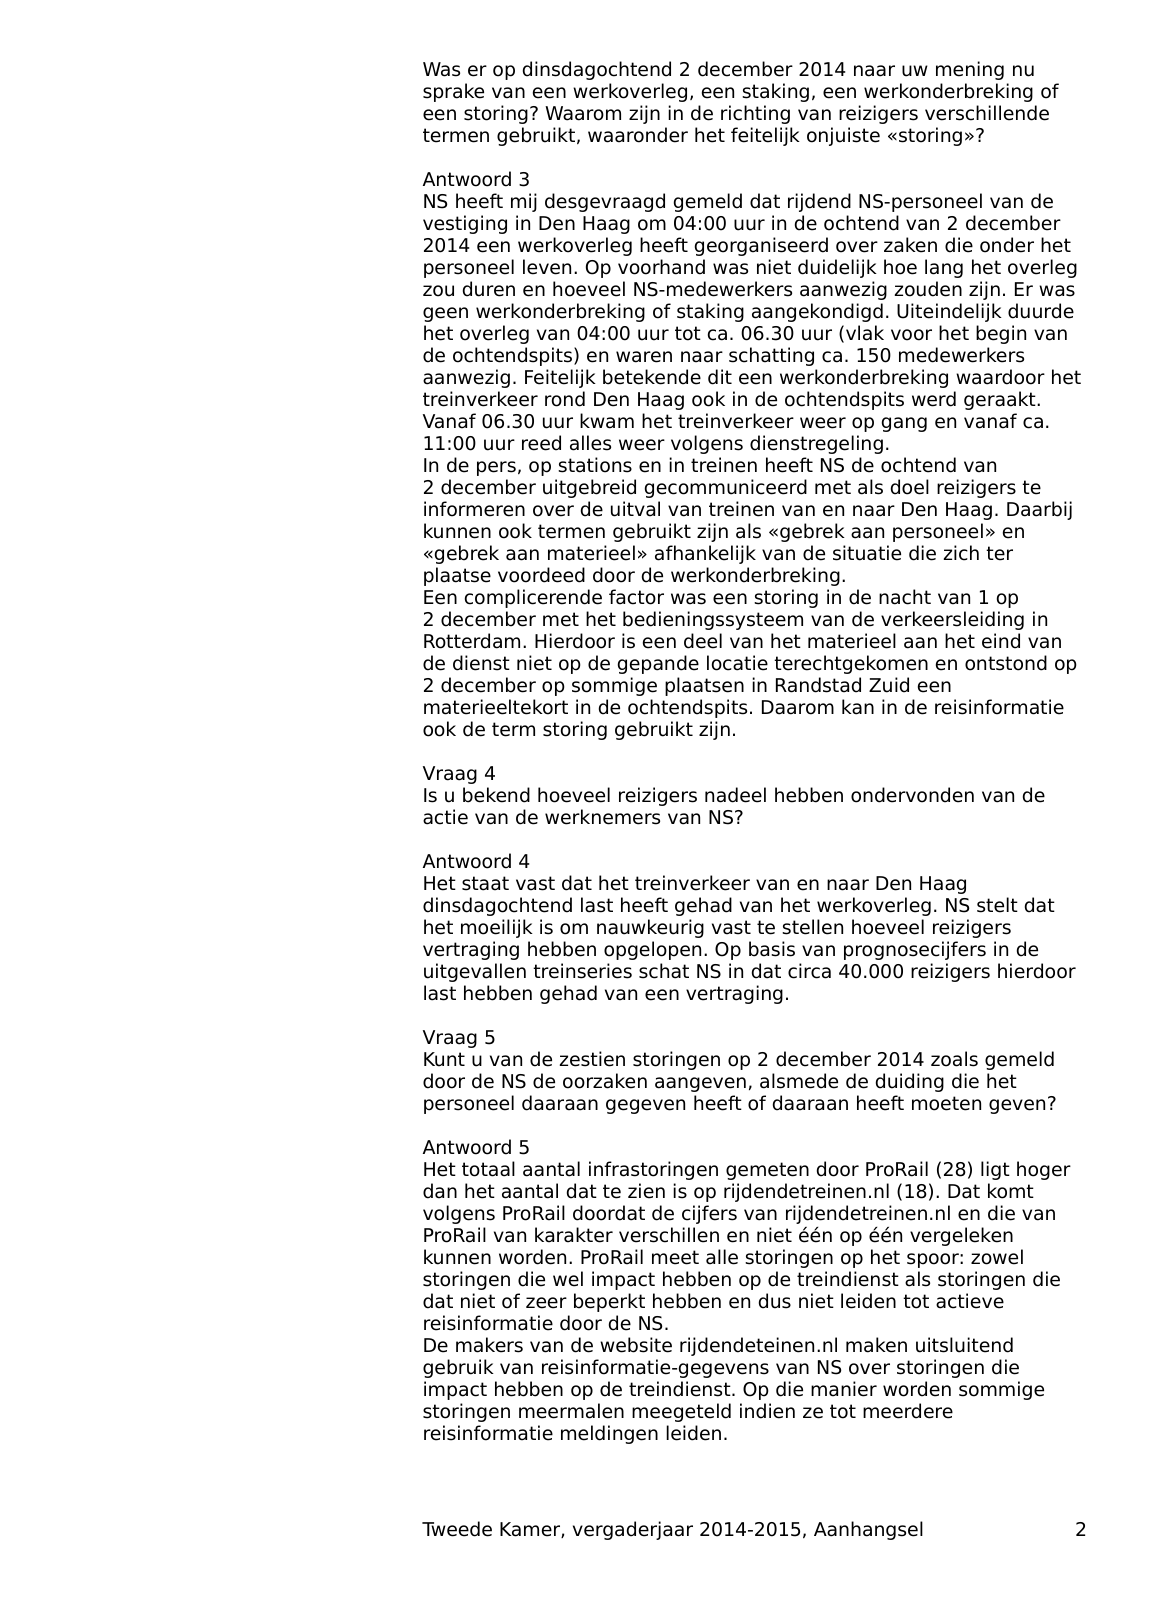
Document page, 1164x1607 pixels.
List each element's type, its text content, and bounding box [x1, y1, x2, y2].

text Antwoord 5 [422, 1137, 1087, 1159]
text Een complicerende factor was een storing in de nacht van 1 op 2 december met het bedieningssysteem van de verkeersleiding in Rotterdam. Hierdoor is een deel van het materieel aan het eind van de dienst niet op de gepande locatie terechtgekomen en ontstond op 2 december op sommige plaatsen in Randstad Zuid een materieeltekort in de ochtendspits. Daarom kan in de reisinformatie ook de term storing gebruikt zijn. [422, 587, 1087, 741]
text De makers van de website rijdendeteinen.nl maken uitsluitend gebruik van reisinformatie-gegevens van NS over storingen die impact hebben op de treindienst. Op die manier worden sommige storingen meermalen meegeteld indien ze tot meerdere reisinformatie meldingen leiden. [422, 1335, 1087, 1445]
text Was er op dinsdagochtend 2 december 2014 naar uw mening nu sprake van een werkoverleg, een staking, een werkonderbreking of een storing? Waarom zijn in de richting van reizigers verschillende termen gebruikt, waaronder het feitelijk onjuiste «storing»? [422, 59, 1087, 147]
text Antwoord 4 [422, 851, 1087, 873]
text NS heeft mij desgevraagd gemeld dat rijdend NS-personeel van de vestiging in Den Haag om 04:00 uur in de ochtend van 2 december 2014 een werkoverleg heeft georganiseerd over zaken die onder het personeel leven. Op voorhand was niet duidelijk hoe lang het overleg zou duren en hoeveel NS-medewerkers aanwezig zouden zijn. Er was geen werkonderbreking of staking aangekondigd. Uiteindelijk duurde het overleg van 04:00 uur tot ca. 06.30 uur (vlak voor het begin van de ochtendspits) en waren naar schatting ca. 150 medewerkers aanwezig. Feitelijk betekende dit een werkonderbreking waardoor het treinverkeer rond Den Haag ook in de ochtendspits werd geraakt. Vanaf 06.30 uur kwam het treinverkeer weer op gang en vanaf ca. 11:00 uur reed alles weer volgens dienstregeling. [422, 191, 1087, 455]
text In de pers, op stations en in treinen heeft NS de ochtend van 2 december uitgebreid gecommuniceerd met als doel reizigers te informeren over de uitval van treinen van en naar Den Haag. Daarbij kunnen ook termen gebruikt zijn als «gebrek aan personeel» en «gebrek aan materieel» afhankelijk van de situatie die zich ter plaatse voordeed door de werkonderbreking. [422, 455, 1087, 587]
text Antwoord 3 [422, 169, 1087, 191]
text Het staat vast dat het treinverkeer van en naar Den Haag dinsdagochtend last heeft gehad van het werkoverleg. NS stelt dat het moeilijk is om nauwkeurig vast te stellen hoeveel reizigers vertraging hebben opgelopen. Op basis van prognosecijfers in de uitgevallen treinseries schat NS in dat circa 40.000 reizigers hierdoor last hebben gehad van een vertraging. [422, 873, 1087, 1005]
text Kunt u van de zestien storingen op 2 december 2014 zoals gemeld door de NS de oorzaken aangeven, alsmede de duiding die het personeel daaraan gegeven heeft of daaraan heeft moeten geven? [422, 1049, 1087, 1115]
text Het totaal aantal infrastoringen gemeten door ProRail (28) ligt hoger dan het aantal dat te zien is op rijdendetreinen.nl (18). Dat komt volgens ProRail doordat de cijfers van rijdendetreinen.nl en die van ProRail van karakter verschillen en niet één op één vergeleken kunnen worden. ProRail meet alle storingen op het spoor: zowel storingen die wel impact hebben op de treindienst als storingen die dat niet of zeer beperkt hebben en dus niet leiden tot actieve reisinformatie door de NS. [422, 1159, 1087, 1335]
text Is u bekend hoeveel reizigers nadeel hebben ondervonden van de actie van de werknemers van NS? [422, 785, 1087, 829]
text Vraag 4 [422, 763, 1087, 785]
text Vraag 5 [422, 1027, 1087, 1049]
